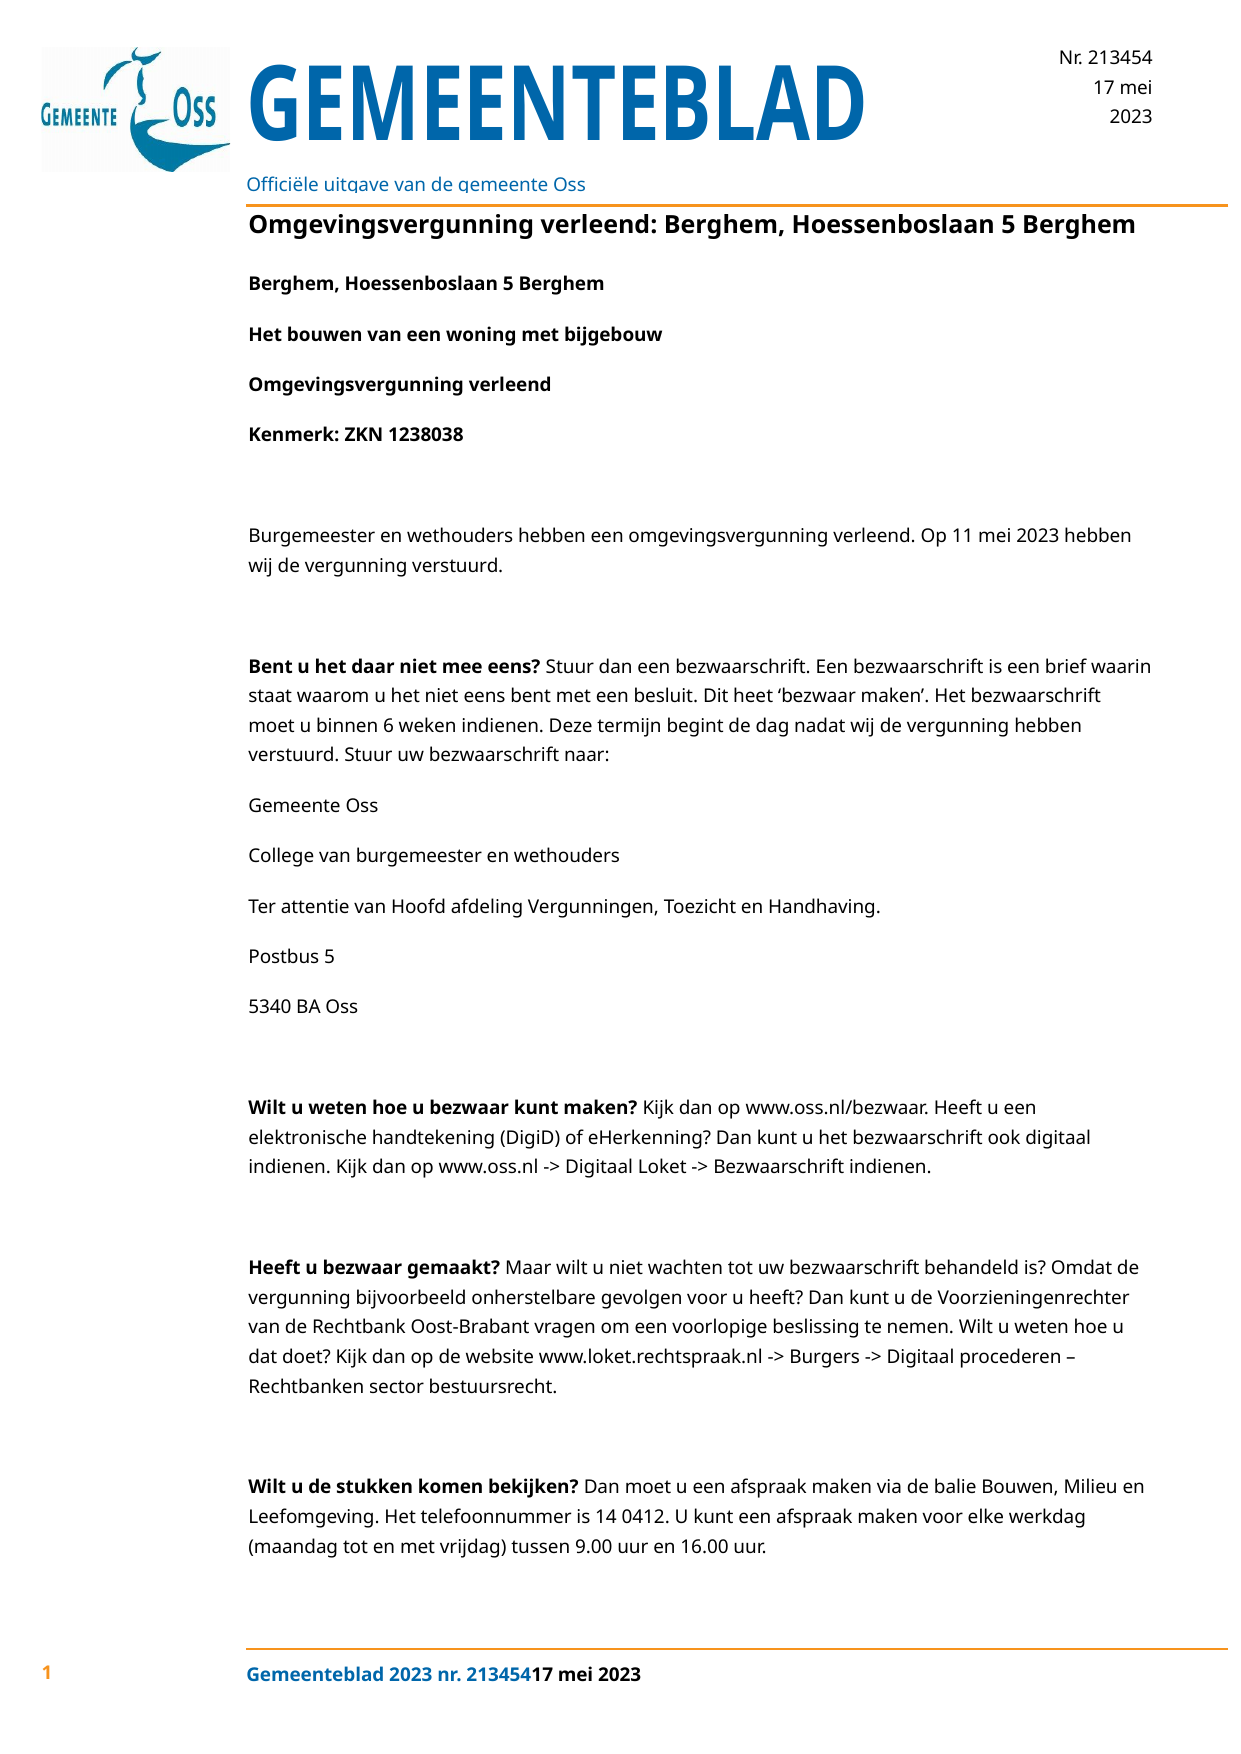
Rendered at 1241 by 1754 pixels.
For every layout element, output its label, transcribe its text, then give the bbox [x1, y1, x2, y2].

text Wilt u weten hoe u bezwaar kunt maken? Kijk dan op www.oss.nl/bezwaar. Heeft u een elektronische handtekening (DigiD) of eHerkenning? Dan kunt u het bezwaarschrift ook digitaal indienen. Kijk dan op www.oss.nl -> Digitaal Loket -> Bezwaarschrift indienen. [248, 1094, 1152, 1179]
text Heeft u bezwaar gemaakt? Maar wilt u niet wachten tot uw bezwaarschrift behandeld is? Omdat de vergunning bijvoorbeeld onherstelbare gevolgen voor u heeft? Dan kunt u de Voorzieningenrechter van de Rechtbank Oost-Brabant vragen om een voorlopige beslissing te nemen. Wilt u weten hoe u dat doet? Kijk dan op de website www.loket.rechtspraak.nl -> Burgers -> Digitaal procederen – Rechtbanken sector bestuursrecht. [248, 1254, 1152, 1398]
text Gemeente Oss [248, 792, 1152, 818]
picture [41, 47, 231, 172]
text Postbus 5 [248, 943, 1152, 969]
text Omgevingsvergunning verleend: Berghem, Hoessenboslaan 5 Berghem [248, 207, 1152, 241]
text 5340 BA Oss [248, 994, 1152, 1019]
text Wilt u de stukken komen bekijken? Dan moet u een afspraak maken via de balie Bouwen, Milieu en Leefomgeving. Het telefoonnummer is 14 0412. U kunt een afspraak maken voor elke werkdag (maandag tot en met vrijdag) tussen 9.00 uur en 16.00 uur. [248, 1474, 1152, 1558]
text Omgevingsvergunning verleend [248, 371, 1152, 397]
text Kenmerk: ZKN 1238038 [248, 422, 1152, 447]
text College van burgemeester en wethouders [248, 842, 1152, 868]
text Berghem, Hoessenboslaan 5 Berghem [248, 270, 1152, 296]
text Bent u het daar niet mee eens? Stuur dan een bezwaarschrift. Een bezwaarschrift is een brief waarin staat waarom u het niet eens bent met een besluit. Dit heet ‘bezwaar maken’. Het bezwaarschrift moet u binnen 6 weken indienen. Deze termijn begint de dag nadat wij de vergunning hebben verstuurd. Stuur uw bezwaarschrift naar: [248, 653, 1152, 767]
text Het bouwen van een woning met bijgebouw [248, 321, 1152, 346]
text Burgemeester en wethouders hebben een omgevingsvergunning verleend. Op 11 mei 2023 hebben wij de vergunning verstuurd. [248, 522, 1152, 578]
text Ter attentie van Hoofd afdeling Vergunningen, Toezicht en Handhaving. [248, 893, 1152, 918]
